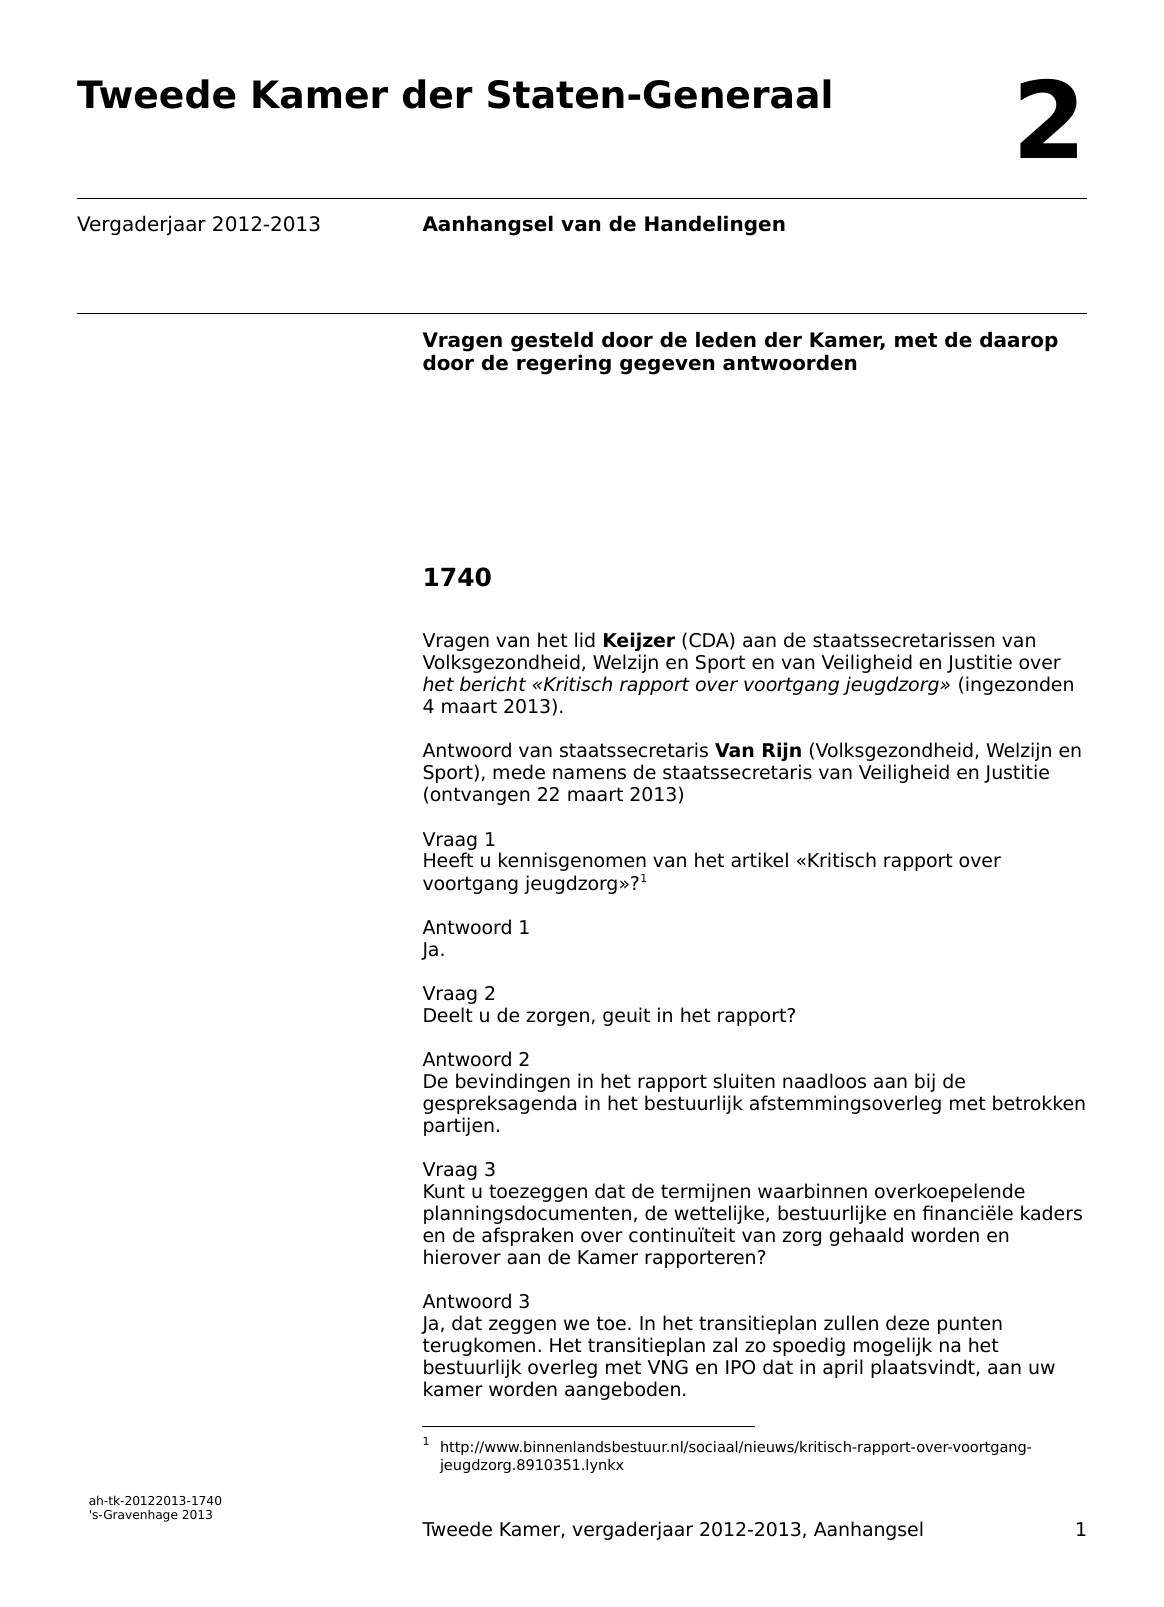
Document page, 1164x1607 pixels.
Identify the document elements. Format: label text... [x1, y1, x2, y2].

text Vragen van het lid Keijzer (CDA) aan de staatssecretarissen van Volksgezondheid, Welzijn en Sport en van Veiligheid en Justitie over het bericht «Kritisch rapport over voortgang jeugdzorg» (ingezonden 4 maart 2013). [422, 630, 1087, 718]
text Kunt u toezeggen dat de termijnen waarbinnen overkoepelende planningsdocumenten, de wettelijke, bestuurlijke en financiële kaders en de afspraken over continuïteit van zorg gehaald worden en hierover aan de Kamer rapporteren? [422, 1181, 1087, 1269]
table_cell [77, 314, 422, 375]
text Heeft u kennisgenomen van het artikel «Kritisch rapport over voortgang jeugdzorg»? [422, 850, 1087, 894]
text http://www.binnenlandsbestuur.nl/sociaal/nieuws/kritisch-rapport-over-voortgang-jeugdzorg.8910351.lynkx [422, 1435, 1087, 1474]
text ah-tk-20122013-1740 [88, 1494, 323, 1508]
text Antwoord 3 [422, 1291, 1087, 1313]
table_cell Vergaderjaar 2012-2013 [77, 199, 422, 313]
table_cell Aanhangsel van de Handelingen [422, 199, 1087, 313]
text 's-Gravenhage 2013 [88, 1508, 323, 1522]
text Antwoord van staatssecretaris Van Rijn (Volksgezondheid, Welzijn en Sport), mede namens de staatssecretaris van Veiligheid en Justitie (ontvangen 22 maart 2013) [422, 740, 1087, 806]
table_header Tweede Kamer der Staten-Generaal [77, 59, 886, 198]
table_header 2 [886, 59, 1087, 198]
table_cell Vragen gesteld door de leden der Kamer, met de daarop door de regering gegeven antwoorden [422, 314, 1087, 375]
text Ja, dat zeggen we toe. In het transitieplan zullen deze punten terugkomen. Het transitieplan zal zo spoedig mogelijk na het bestuurlijk overleg met VNG en IPO dat in april plaatsvindt, aan uw kamer worden aangeboden. [422, 1313, 1087, 1401]
text 1740 [422, 563, 1087, 592]
text Vraag 2 [422, 983, 1087, 1005]
text Antwoord 1 [422, 917, 1087, 938]
text Deelt u de zorgen, geuit in het rapport? [422, 1005, 1087, 1027]
text Vraag 3 [422, 1159, 1087, 1181]
text De bevindingen in het rapport sluiten naadloos aan bij de gespreksagenda in het bestuurlijk afstemmingsoverleg met betrokken partijen. [422, 1071, 1087, 1137]
text Antwoord 2 [422, 1049, 1087, 1071]
text Vraag 1 [422, 828, 1087, 850]
text Ja. [422, 938, 1087, 961]
